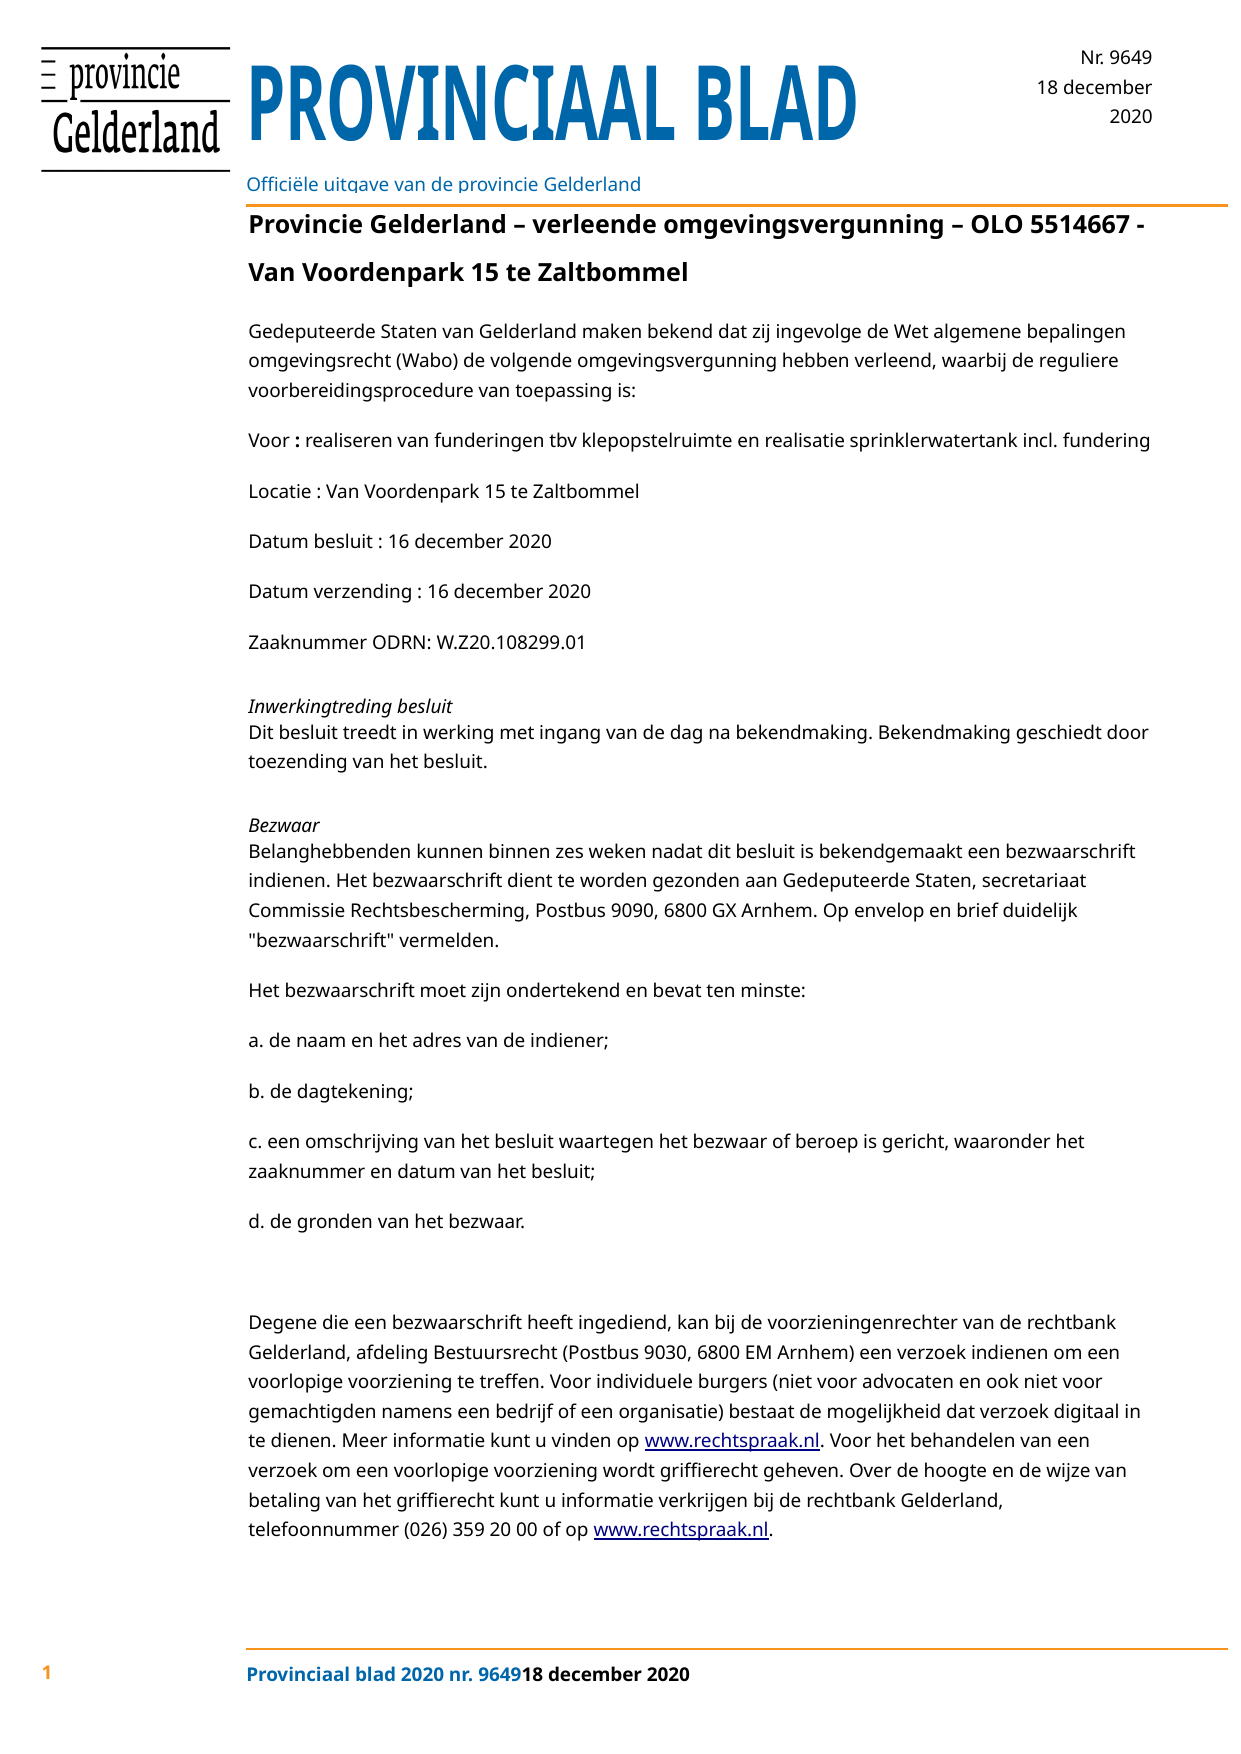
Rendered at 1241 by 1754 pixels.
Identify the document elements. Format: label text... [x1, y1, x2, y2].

text Datum besluit : 16 december 2020 [248, 528, 1152, 554]
text c. een omschrijving van het besluit waartegen het bezwaar of beroep is gericht, waaronder het zaaknummer en datum van het besluit; [248, 1128, 1152, 1184]
text Zaaknummer ODRN: W.Z20.108299.01 [248, 629, 1152, 655]
text Locatie : Van Voordenpark 15 te Zaltbommel [248, 478, 1152, 504]
picture [41, 47, 231, 172]
text Datum verzending : 16 december 2020 [248, 579, 1152, 604]
text Bezwaar [248, 812, 1152, 838]
text Dit besluit treedt in werking met ingang van de dag na bekendmaking. Bekendmaking geschiedt door toezending van het besluit. [248, 719, 1152, 774]
text Het bezwaarschrift moet zijn ondertekend en bevat ten minste: [248, 977, 1152, 1003]
text Voor : realiseren van funderingen tbv klepopstelruimte en realisatie sprinklerwatertank incl. fundering [248, 427, 1152, 453]
text Inwerkingtreding besluit [248, 693, 1152, 719]
text a. de naam en het adres van de indiener; [248, 1028, 1152, 1053]
text Belanghebbenden kunnen binnen zes weken nadat dit besluit is bekendgemaakt een bezwaarschrift indienen. Het bezwaarschrift dient te worden gezonden aan Gedeputeerde Staten, secretariaat Commissie Rechtsbescherming, Postbus 9090, 6800 GX Arnhem. Op envelop en brief duidelijk "bezwaarschrift" vermelden. [248, 838, 1152, 953]
text Gedeputeerde Staten van Gelderland maken bekend dat zij ingevolge de Wet algemene bepalingen omgevingsrecht (Wabo) de volgende omgevingsvergunning hebben verleend, waarbij de reguliere voorbereidingsprocedure van toepassing is: [248, 318, 1152, 403]
text Degene die een bezwaarschrift heeft ingediend, kan bij de voorzieningenrechter van de rechtbank Gelderland, afdeling Bestuursrecht (Postbus 9030, 6800 EM Arnhem) een verzoek indienen om een voorlopige voorziening te treffen. Voor individuele burgers (niet voor advocaten en ook niet voor gemachtigden namens een bedrijf of een organisatie) bestaat de mogelijkheid dat verzoek digitaal in te dienen. Meer informatie kunt u vinden op www.rechtspraak.nl. Voor het behandelen van een verzoek om een voorlopige voorziening wordt griffierecht geheven. Over de hoogte en de wijze van betaling van het griffierecht kunt u informatie verkrijgen bij de rechtbank Gelderland, telefoonnummer (026) 359 20 00 of op www.rechtspraak.nl. [248, 1309, 1152, 1542]
text d. de gronden van het bezwaar. [248, 1208, 1152, 1234]
text b. de dagtekening; [248, 1078, 1152, 1104]
text Provincie Gelderland – verleende omgevingsvergunning – OLO 5514667 - Van Voordenpark 15 te Zaltbommel [248, 207, 1152, 288]
